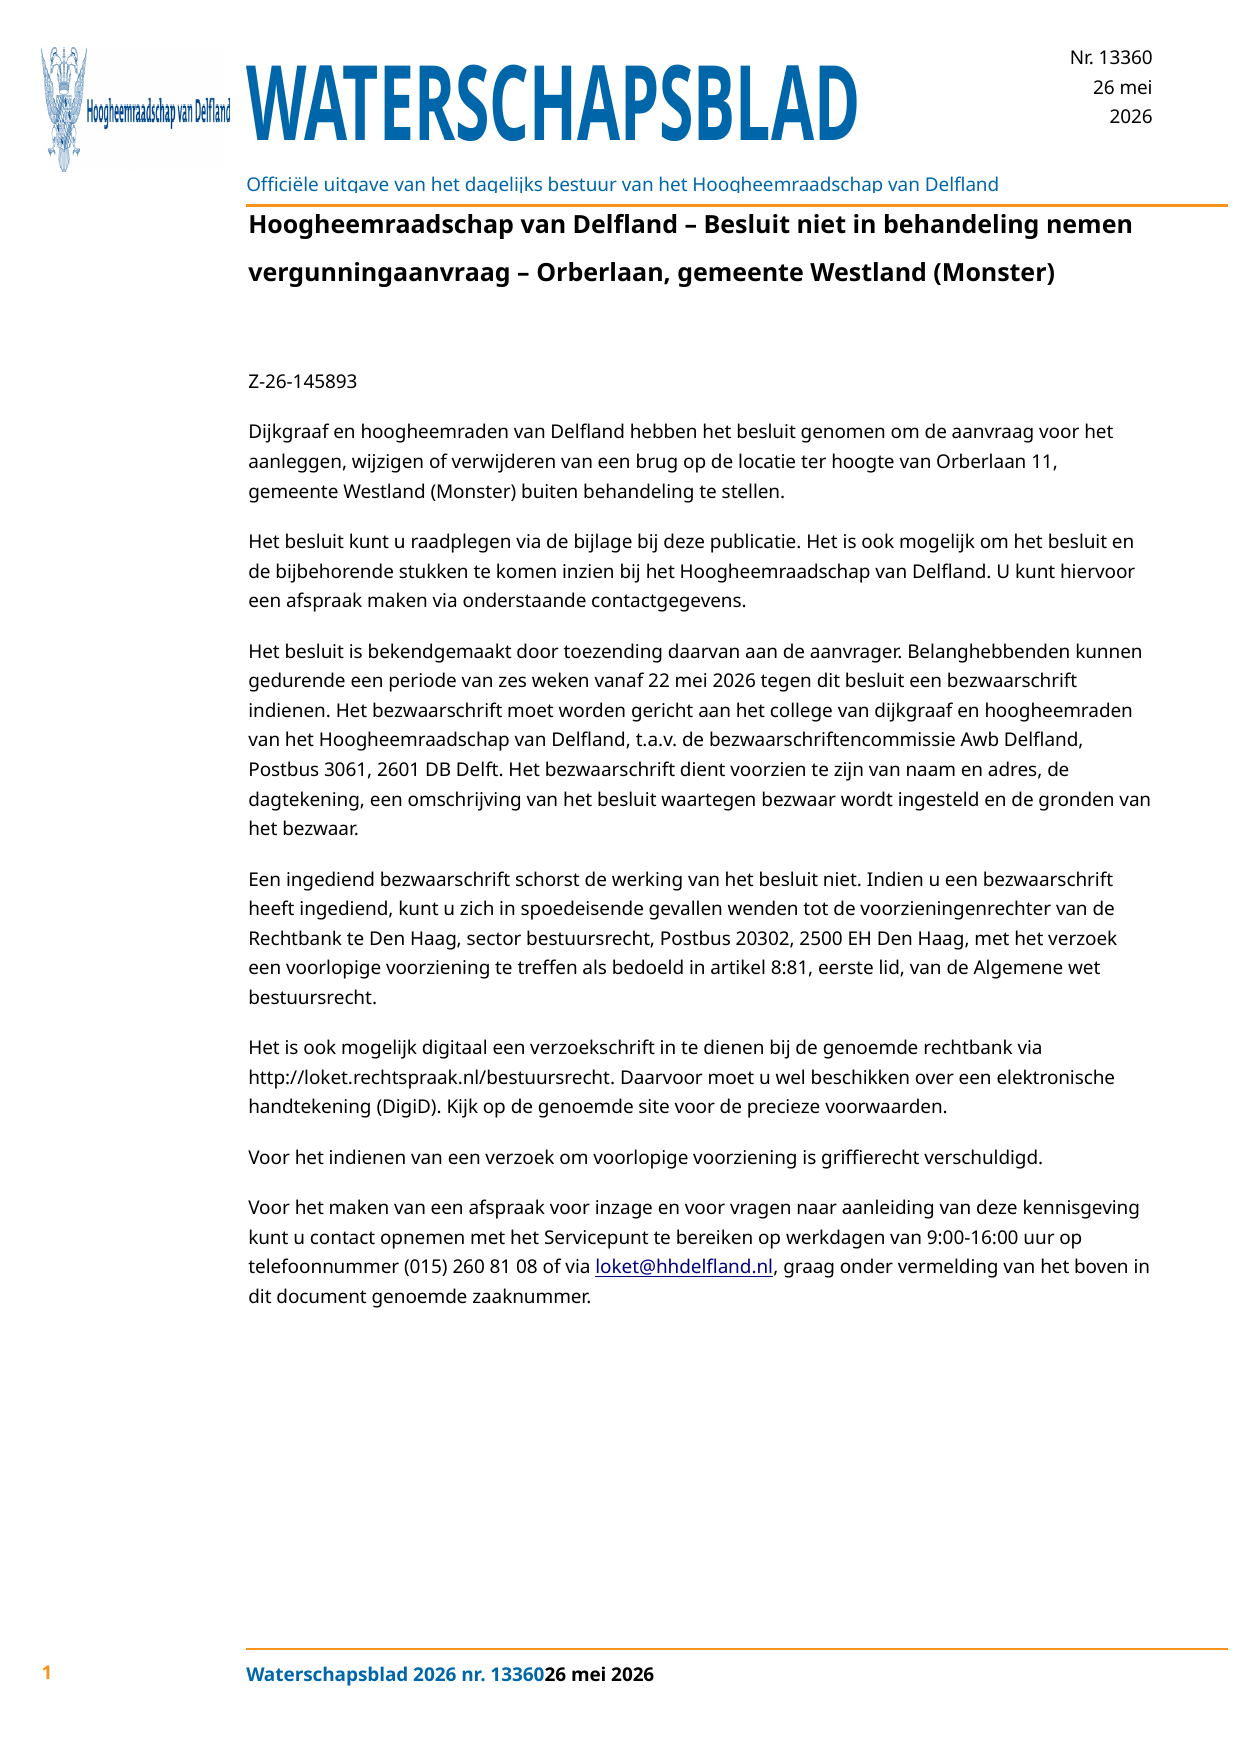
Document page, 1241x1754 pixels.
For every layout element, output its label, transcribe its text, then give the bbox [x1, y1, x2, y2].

picture [41, 47, 231, 172]
text Dijkgraaf en hoogheemraden van Delfland hebben het besluit genomen om de aanvraag voor het aanleggen, wijzigen of verwijderen van een brug op de locatie ter hoogte van Orberlaan 11, gemeente Westland (Monster) buiten behandeling te stellen. [248, 419, 1152, 504]
text Het besluit is bekendgemaakt door toezending daarvan aan de aanvrager. Belanghebbenden kunnen gedurende een periode van zes weken vanaf 22 mei 2026 tegen dit besluit een bezwaarschrift indienen. Het bezwaarschrift moet worden gericht aan het college van dijkgraaf en hoogheemraden van het Hoogheemraadschap van Delfland, t.a.v. de bezwaarschriftencommissie Awb Delfland, Postbus 3061, 2601 DB Delft. Het bezwaarschrift dient voorzien te zijn van naam en adres, de dagtekening, een omschrijving van het besluit waartegen bezwaar wordt ingesteld en de gronden van het bezwaar. [248, 638, 1152, 841]
text Het besluit kunt u raadplegen via de bijlage bij deze publicatie. Het is ook mogelijk om het besluit en de bijbehorende stukken te komen inzien bij het Hoogheemraadschap van Delfland. U kunt hiervoor een afspraak maken via onderstaande contactgegevens. [248, 528, 1152, 613]
text Voor het indienen van een verzoek om voorlopige voorziening is griffierecht verschuldigd. [248, 1144, 1152, 1170]
text Een ingediend bezwaarschrift schorst de werking van het besluit niet. Indien u een bezwaarschrift heeft ingediend, kunt u zich in spoedeisende gevallen wenden tot de voorzieningenrechter van de Rechtbank te Den Haag, sector bestuursrecht, Postbus 20302, 2500 EH Den Haag, met het verzoek een voorlopige voorziening te treffen als bedoeld in artikel 8:81, eerste lid, van de Algemene wet bestuursrecht. [248, 866, 1152, 1010]
text Hoogheemraadschap van Delfland – Besluit niet in behandeling nemen vergunningaanvraag – Orberlaan, gemeente Westland (Monster) [248, 207, 1152, 288]
text Z-26-145893 [248, 368, 1152, 394]
text Het is ook mogelijk digitaal een verzoekschrift in te dienen bij de genoemde rechtbank via http://loket.rechtspraak.nl/bestuursrecht. Daarvoor moet u wel beschikken over een elektronische handtekening (DigiD). Kijk op de genoemde site voor de precieze voorwaarden. [248, 1034, 1152, 1119]
text Voor het maken van een afspraak voor inzage en voor vragen naar aanleiding van deze kennisgeving kunt u contact opnemen met het Servicepunt te bereiken op werkdagen van 9:00-16:00 uur op telefoonnummer (015) 260 81 08 of via loket@hhdelfland.nl, graag onder vermelding van het boven in dit document genoemde zaaknummer. [248, 1194, 1152, 1309]
